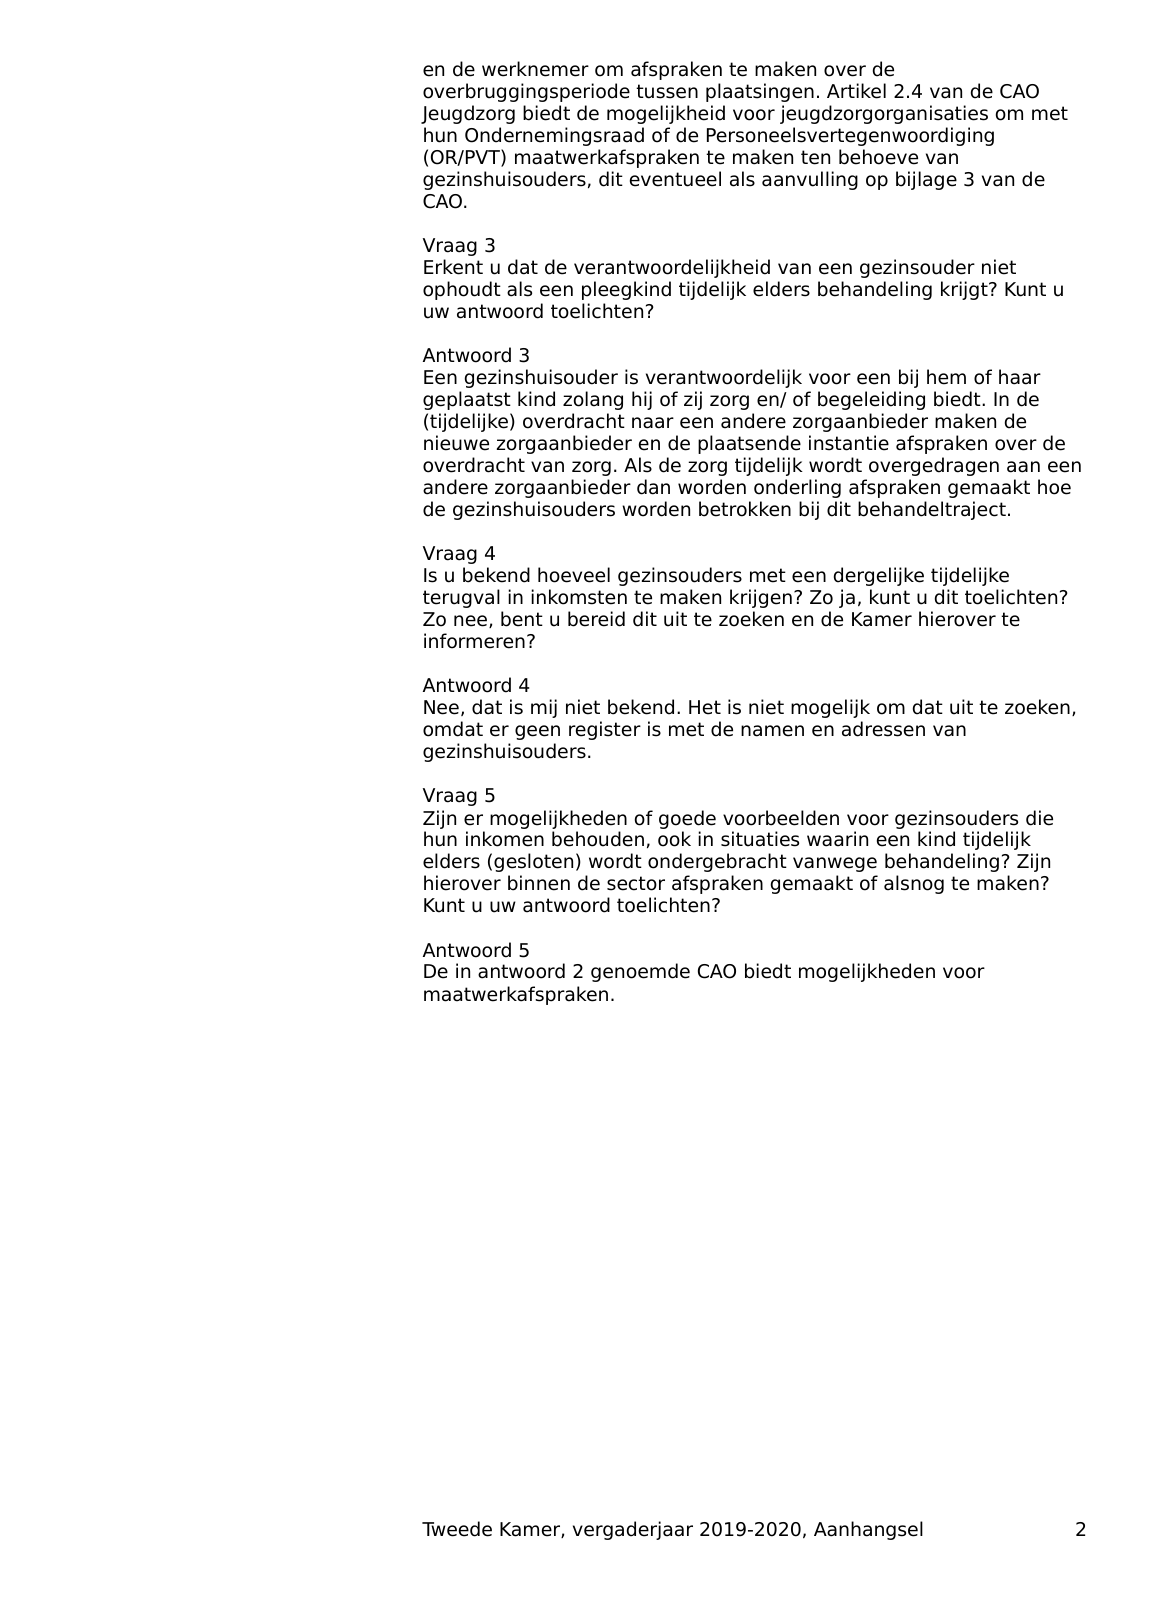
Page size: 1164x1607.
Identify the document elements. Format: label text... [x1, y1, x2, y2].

text Antwoord 3 [422, 345, 1087, 367]
text De in antwoord 2 genoemde CAO biedt mogelijkheden voor maatwerkafspraken. [422, 961, 1087, 1005]
text Antwoord 4 [422, 675, 1087, 697]
text Is u bekend hoeveel gezinsouders met een dergelijke tijdelijke terugval in inkomsten te maken krijgen? Zo ja, kunt u dit toelichten? Zo nee, bent u bereid dit uit te zoeken en de Kamer hierover te informeren? [422, 565, 1087, 653]
text en de werknemer om afspraken te maken over de overbruggingsperiode tussen plaatsingen. Artikel 2.4 van de CAO Jeugdzorg biedt de mogelijkheid voor jeugdzorgorganisaties om met hun Ondernemingsraad of de Personeelsvertegenwoordiging (OR/PVT) maatwerkafspraken te maken ten behoeve van gezinshuisouders, dit eventueel als aanvulling op bijlage 3 van de CAO. [422, 59, 1087, 213]
text Nee, dat is mij niet bekend. Het is niet mogelijk om dat uit te zoeken, omdat er geen register is met de namen en adressen van gezinshuisouders. [422, 697, 1087, 763]
text Zijn er mogelijkheden of goede voorbeelden voor gezinsouders die hun inkomen behouden, ook in situaties waarin een kind tijdelijk elders (gesloten) wordt ondergebracht vanwege behandeling? Zijn hierover binnen de sector afspraken gemaakt of alsnog te maken? Kunt u uw antwoord toelichten? [422, 807, 1087, 917]
text Een gezinshuisouder is verantwoordelijk voor een bij hem of haar geplaatst kind zolang hij of zij zorg en/ of begeleiding biedt. In de (tijdelijke) overdracht naar een andere zorgaanbieder maken de nieuwe zorgaanbieder en de plaatsende instantie afspraken over de overdracht van zorg. Als de zorg tijdelijk wordt overgedragen aan een andere zorgaanbieder dan worden onderling afspraken gemaakt hoe de gezinshuisouders worden betrokken bij dit behandeltraject. [422, 367, 1087, 521]
text Vraag 5 [422, 785, 1087, 807]
text Vraag 4 [422, 543, 1087, 565]
text Erkent u dat de verantwoordelijkheid van een gezinsouder niet ophoudt als een pleegkind tijdelijk elders behandeling krijgt? Kunt u uw antwoord toelichten? [422, 257, 1087, 323]
text Antwoord 5 [422, 939, 1087, 961]
text Vraag 3 [422, 235, 1087, 257]
